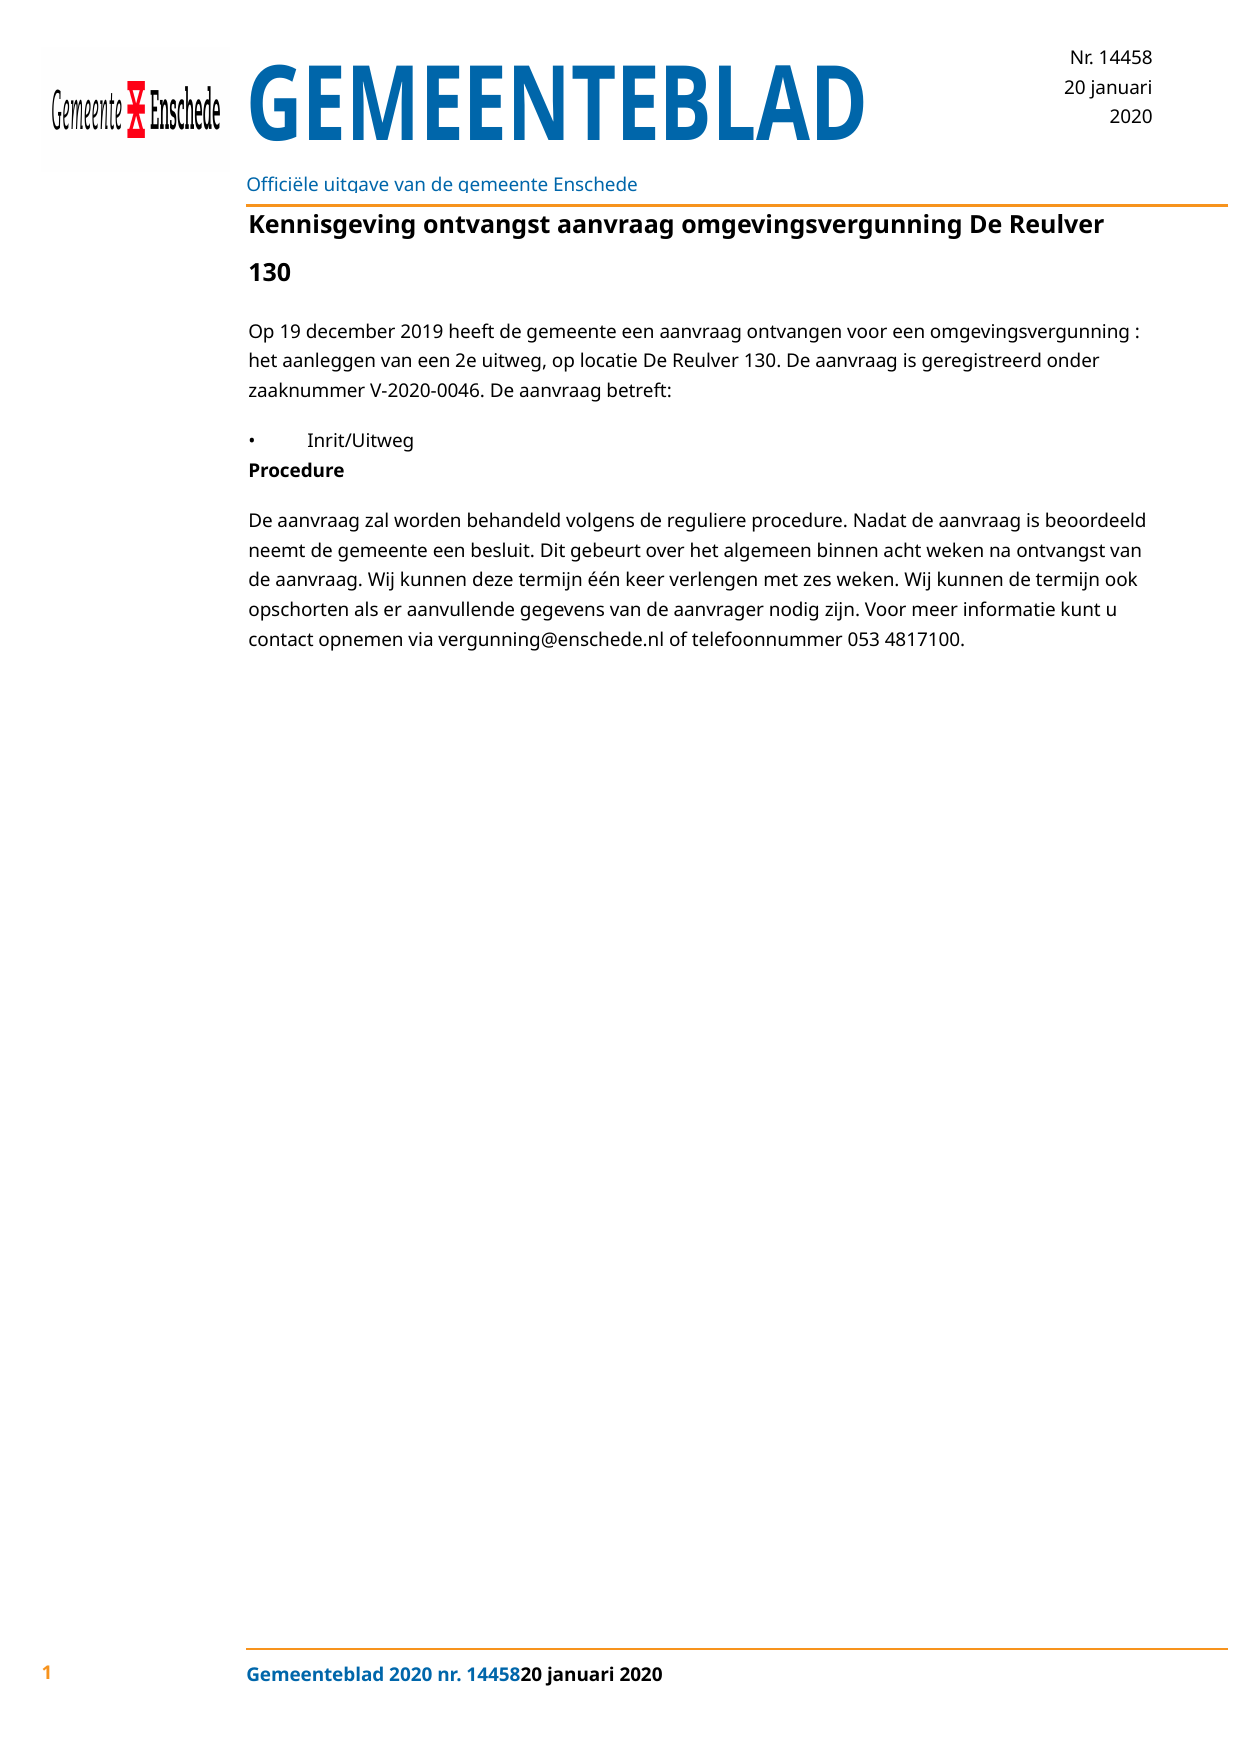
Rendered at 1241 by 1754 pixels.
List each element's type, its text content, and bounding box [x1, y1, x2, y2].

text Kennisgeving ontvangst aanvraag omgevingsvergunning De Reulver 130 [248, 207, 1152, 288]
text Op 19 december 2019 heeft de gemeente een aanvraag ontvangen voor een omgevingsvergunning : het aanleggen van een 2e uitweg, op locatie De Reulver 130. De aanvraag is geregistreerd onder zaaknummer V-2020-0046. De aanvraag betreft: [248, 318, 1152, 403]
text De aanvraag zal worden behandeld volgens de reguliere procedure. Nadat de aanvraag is beoordeeld neemt de gemeente een besluit. Dit gebeurt over het algemeen binnen acht weken na ontvangst van de aanvraag. Wij kunnen deze termijn één keer verlengen met zes weken. Wij kunnen de termijn ook opschorten als er aanvullende gegevens van de aanvrager nodig zijn. Voor meer informatie kunt u contact opnemen via vergunning@enschede.nl of telefoonnummer 053 4817100. [248, 507, 1152, 652]
picture [41, 47, 231, 172]
list Inrit/Uitweg [248, 427, 1152, 453]
text Procedure [248, 457, 1152, 483]
